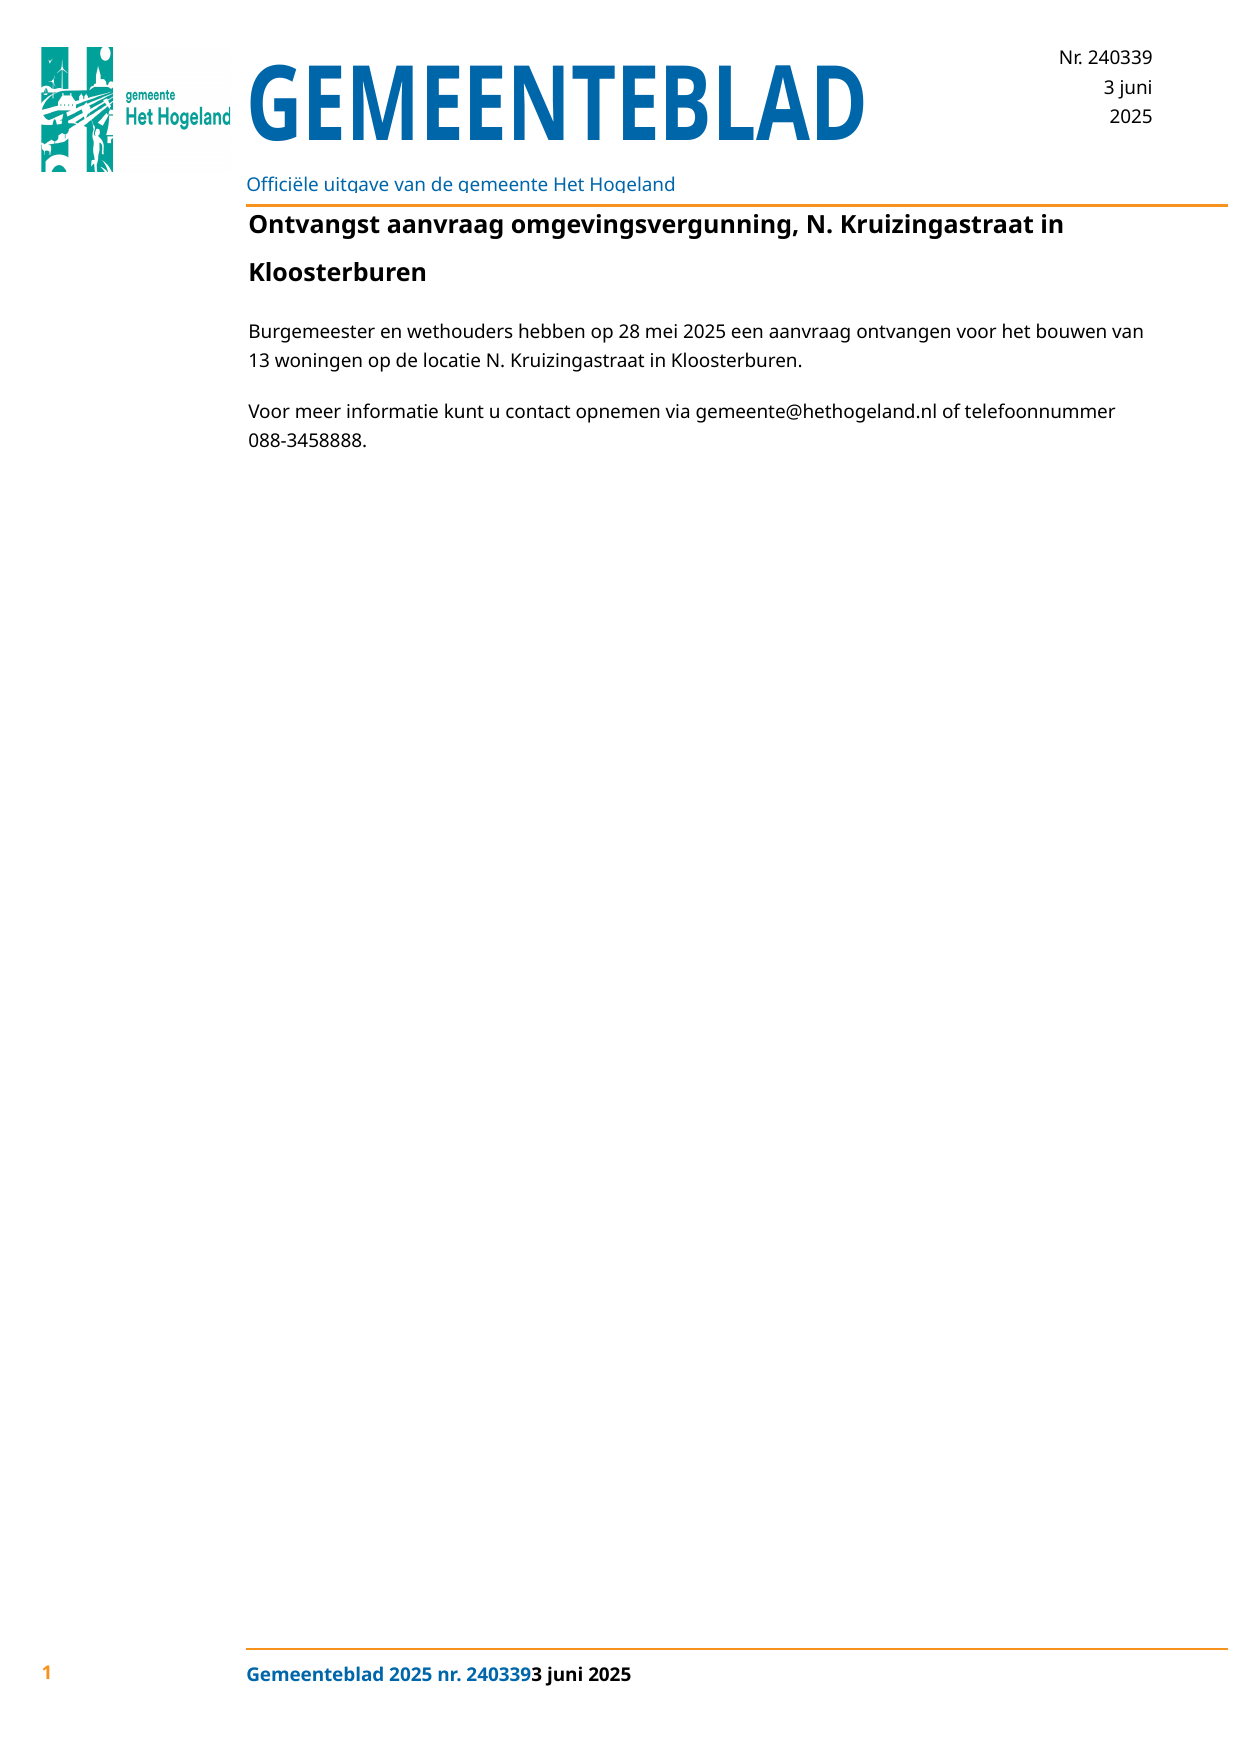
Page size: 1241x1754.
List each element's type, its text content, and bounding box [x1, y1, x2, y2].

picture [41, 47, 231, 172]
text Ontvangst aanvraag omgevingsvergunning, N. Kruizingastraat in Kloosterburen [248, 207, 1152, 288]
text Voor meer informatie kunt u contact opnemen via gemeente@hethogeland.nl of telefoonnummer 088-3458888. [248, 398, 1152, 453]
text Burgemeester en wethouders hebben op 28 mei 2025 een aanvraag ontvangen voor het bouwen van 13 woningen op de locatie N. Kruizingastraat in Kloosterburen. [248, 318, 1152, 373]
